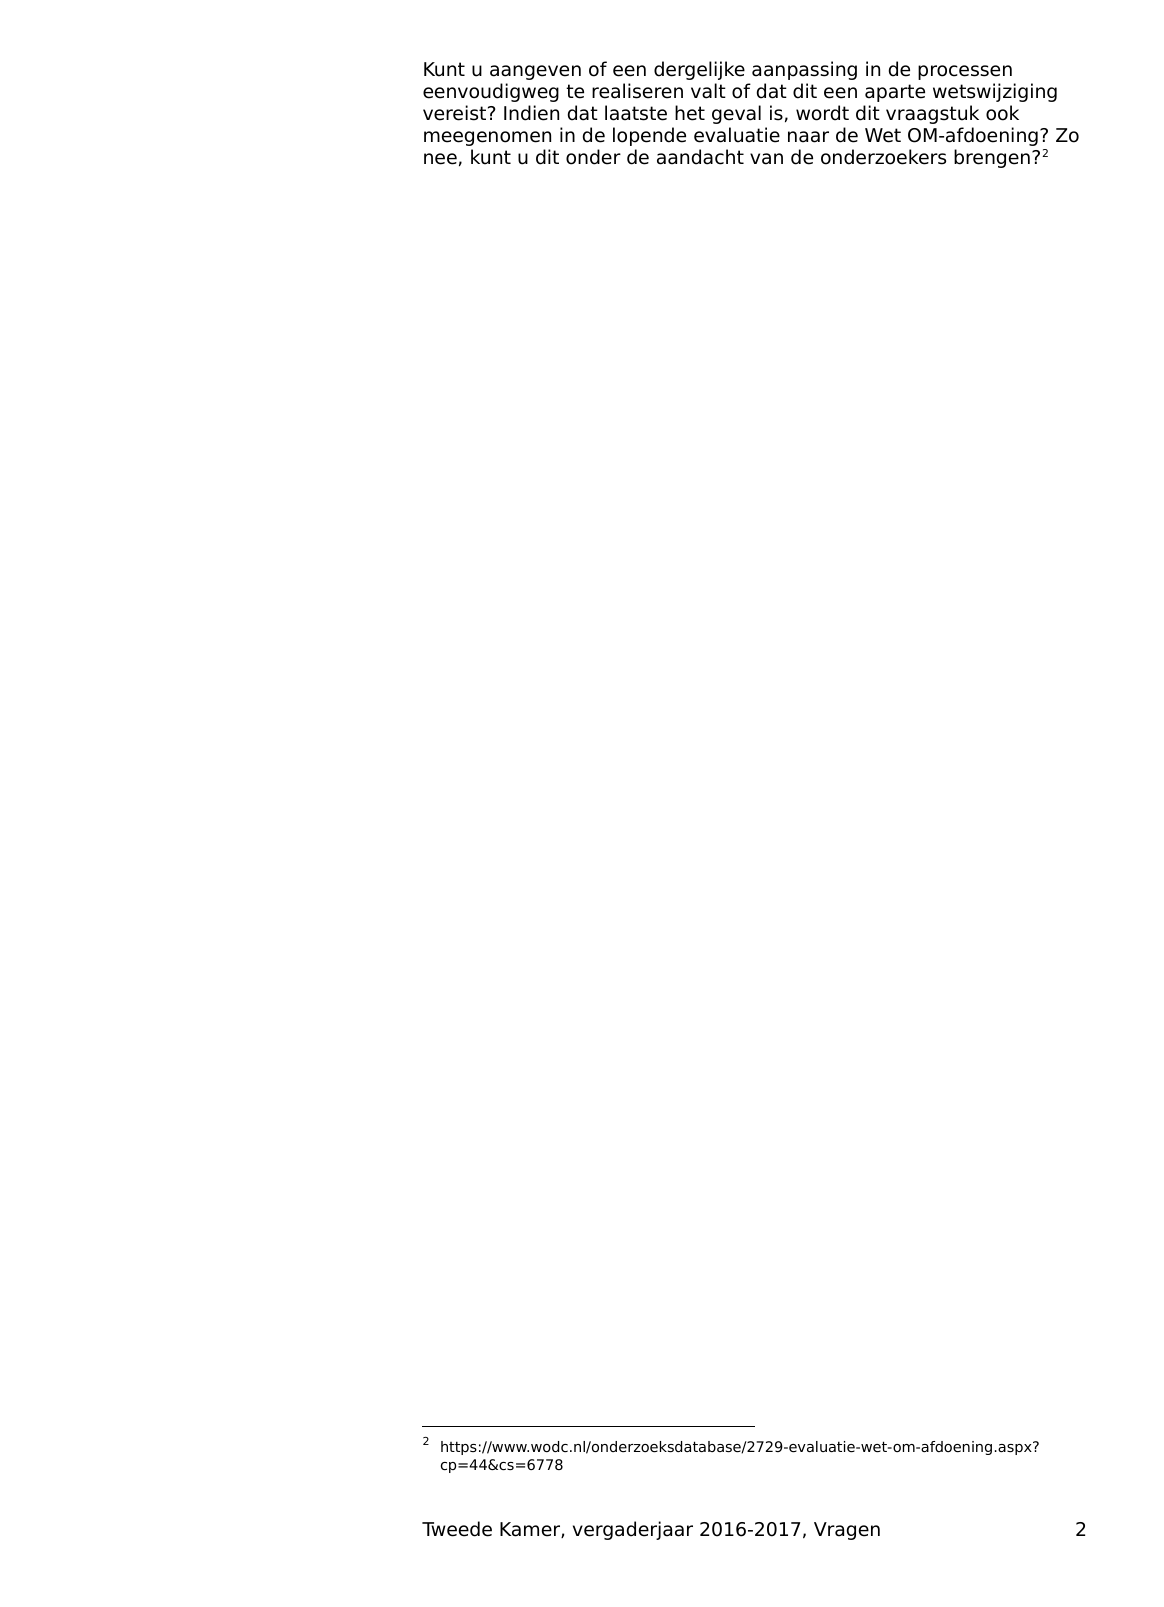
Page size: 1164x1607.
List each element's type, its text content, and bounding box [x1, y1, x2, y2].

text https://www.wodc.nl/onderzoeksdatabase/2729-evaluatie-wet-om-afdoening.aspx?cp=44&cs=6778 [422, 1435, 1087, 1474]
text Kunt u aangeven of een dergelijke aanpassing in de processen eenvoudigweg te realiseren valt of dat dit een aparte wetswijziging vereist? Indien dat laatste het geval is, wordt dit vraagstuk ook meegenomen in de lopende evaluatie naar de Wet OM-afdoening? Zo nee, kunt u dit onder de aandacht van de onderzoekers brengen? [422, 59, 1087, 169]
